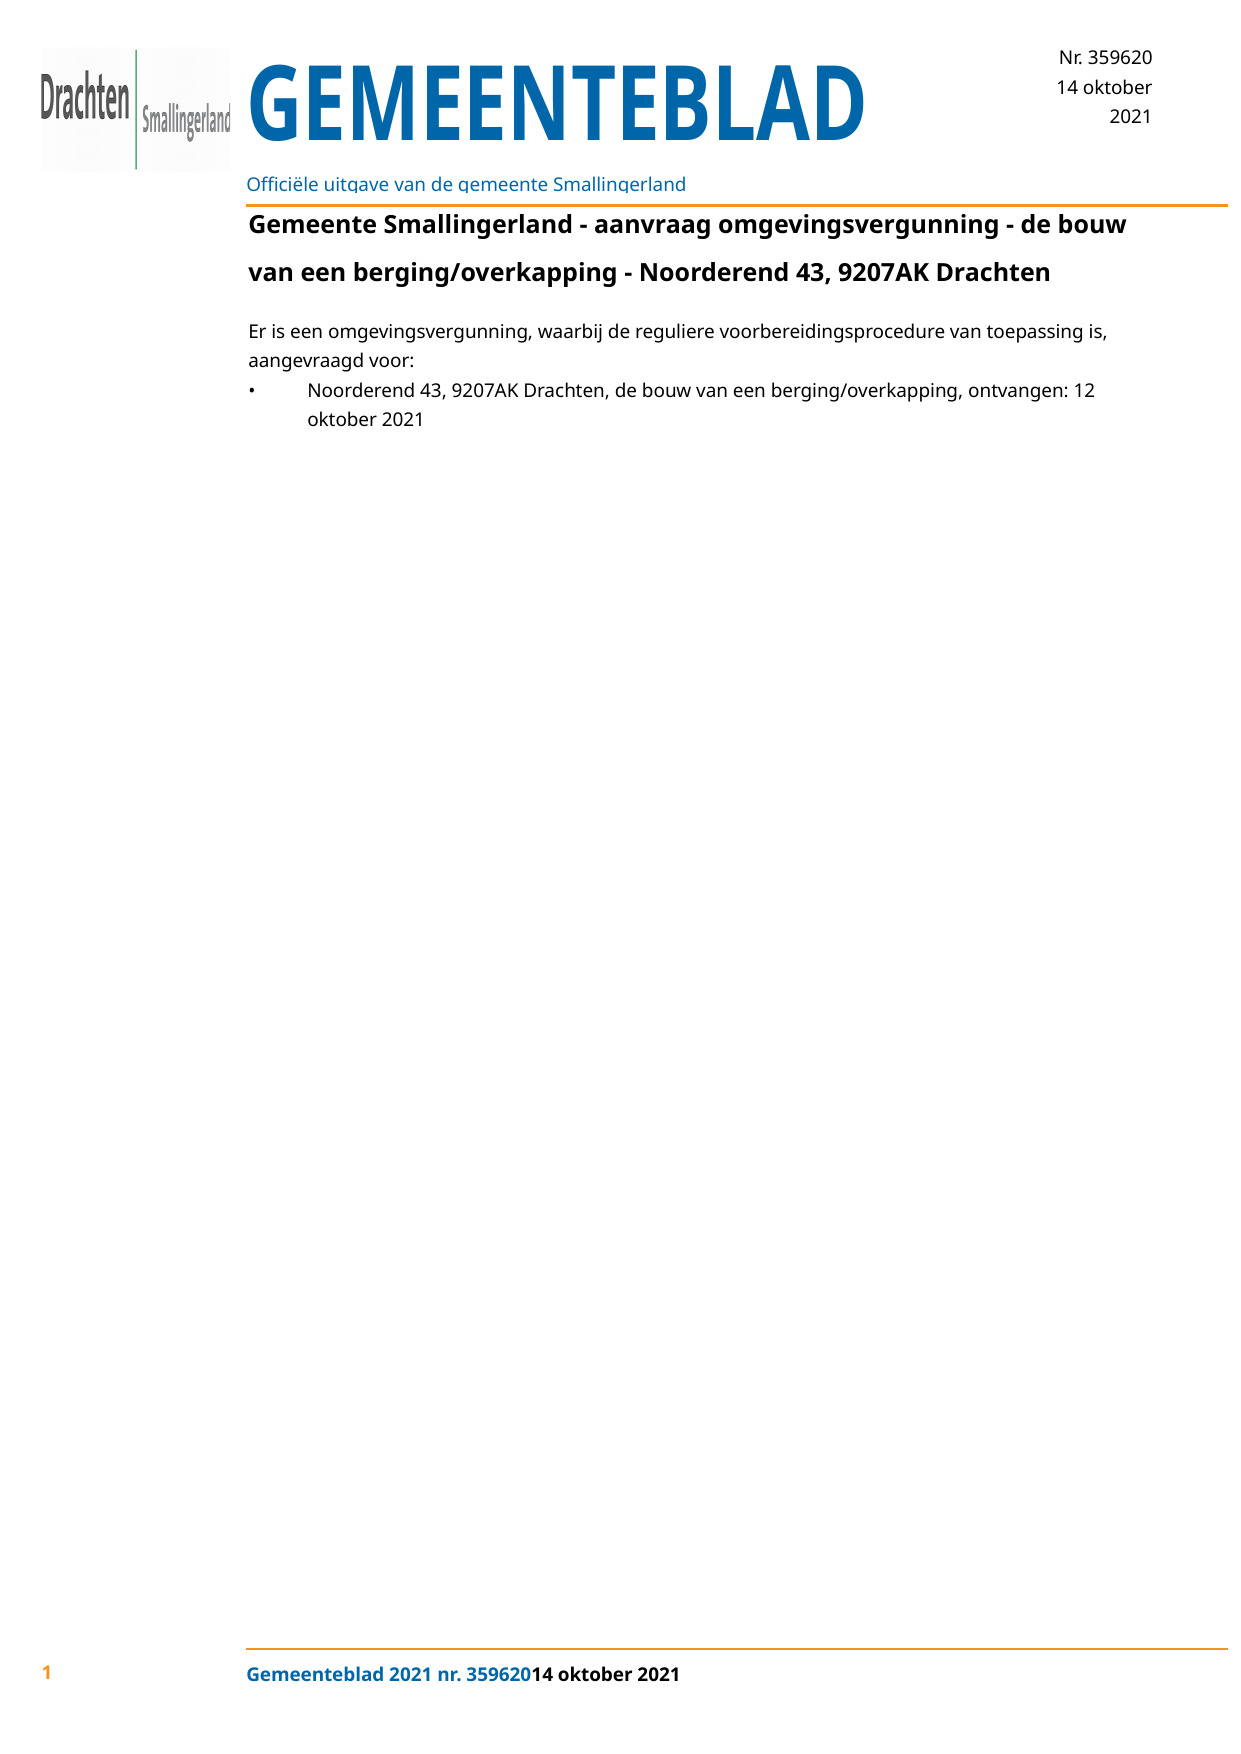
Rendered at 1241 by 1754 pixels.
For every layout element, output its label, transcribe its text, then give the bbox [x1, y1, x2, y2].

text Gemeente Smallingerland - aanvraag omgevingsvergunning - de bouw van een berging/overkapping - Noorderend 43, 9207AK Drachten [248, 207, 1152, 288]
picture [41, 47, 231, 172]
list Noorderend 43, 9207AK Drachten, de bouw van een berging/overkapping, ontvangen: 12 oktober 2021 [248, 377, 1152, 432]
text Er is een omgevingsvergunning, waarbij de reguliere voorbereidingsprocedure van toepassing is, aangevraagd voor: [248, 318, 1152, 373]
